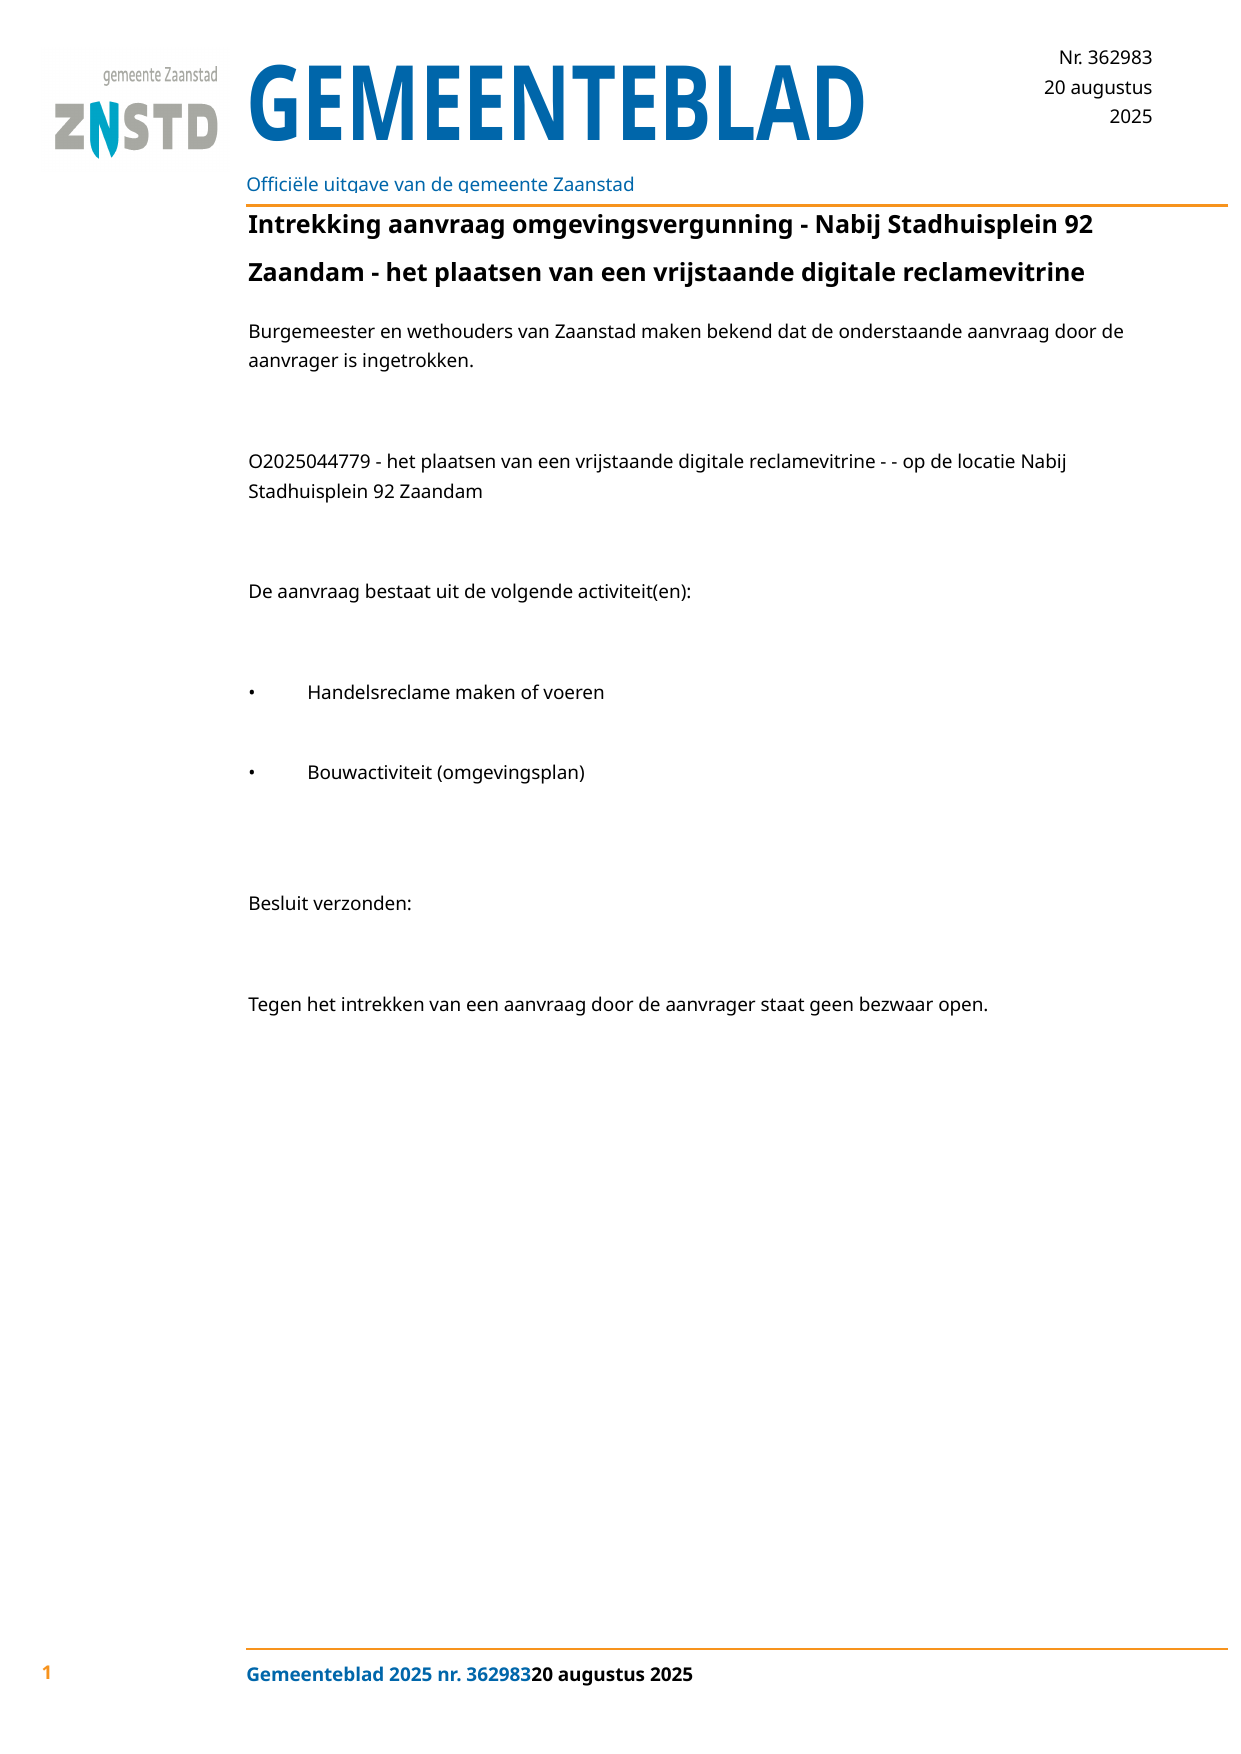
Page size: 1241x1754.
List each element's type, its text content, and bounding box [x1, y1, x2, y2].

text Intrekking aanvraag omgevingsvergunning - Nabij Stadhuisplein 92 Zaandam - het plaatsen van een vrijstaande digitale reclamevitrine [248, 207, 1152, 288]
list Handelsreclame maken of voeren [248, 679, 1152, 705]
text De aanvraag bestaat uit de volgende activiteit(en): [248, 579, 1152, 604]
text Burgemeester en wethouders van Zaanstad maken bekend dat de onderstaande aanvraag door de aanvrager is ingetrokken. [248, 318, 1152, 373]
list Bouwactiviteit (omgevingsplan) [248, 759, 1152, 785]
text Tegen het intrekken van een aanvraag door de aanvrager staat geen bezwaar open. [248, 991, 1152, 1017]
text O2025044779 - het plaatsen van een vrijstaande digitale reclamevitrine - - op de locatie Nabij Stadhuisplein 92 Zaandam [248, 448, 1152, 504]
picture [41, 47, 231, 172]
text Besluit verzonden: [248, 890, 1152, 916]
